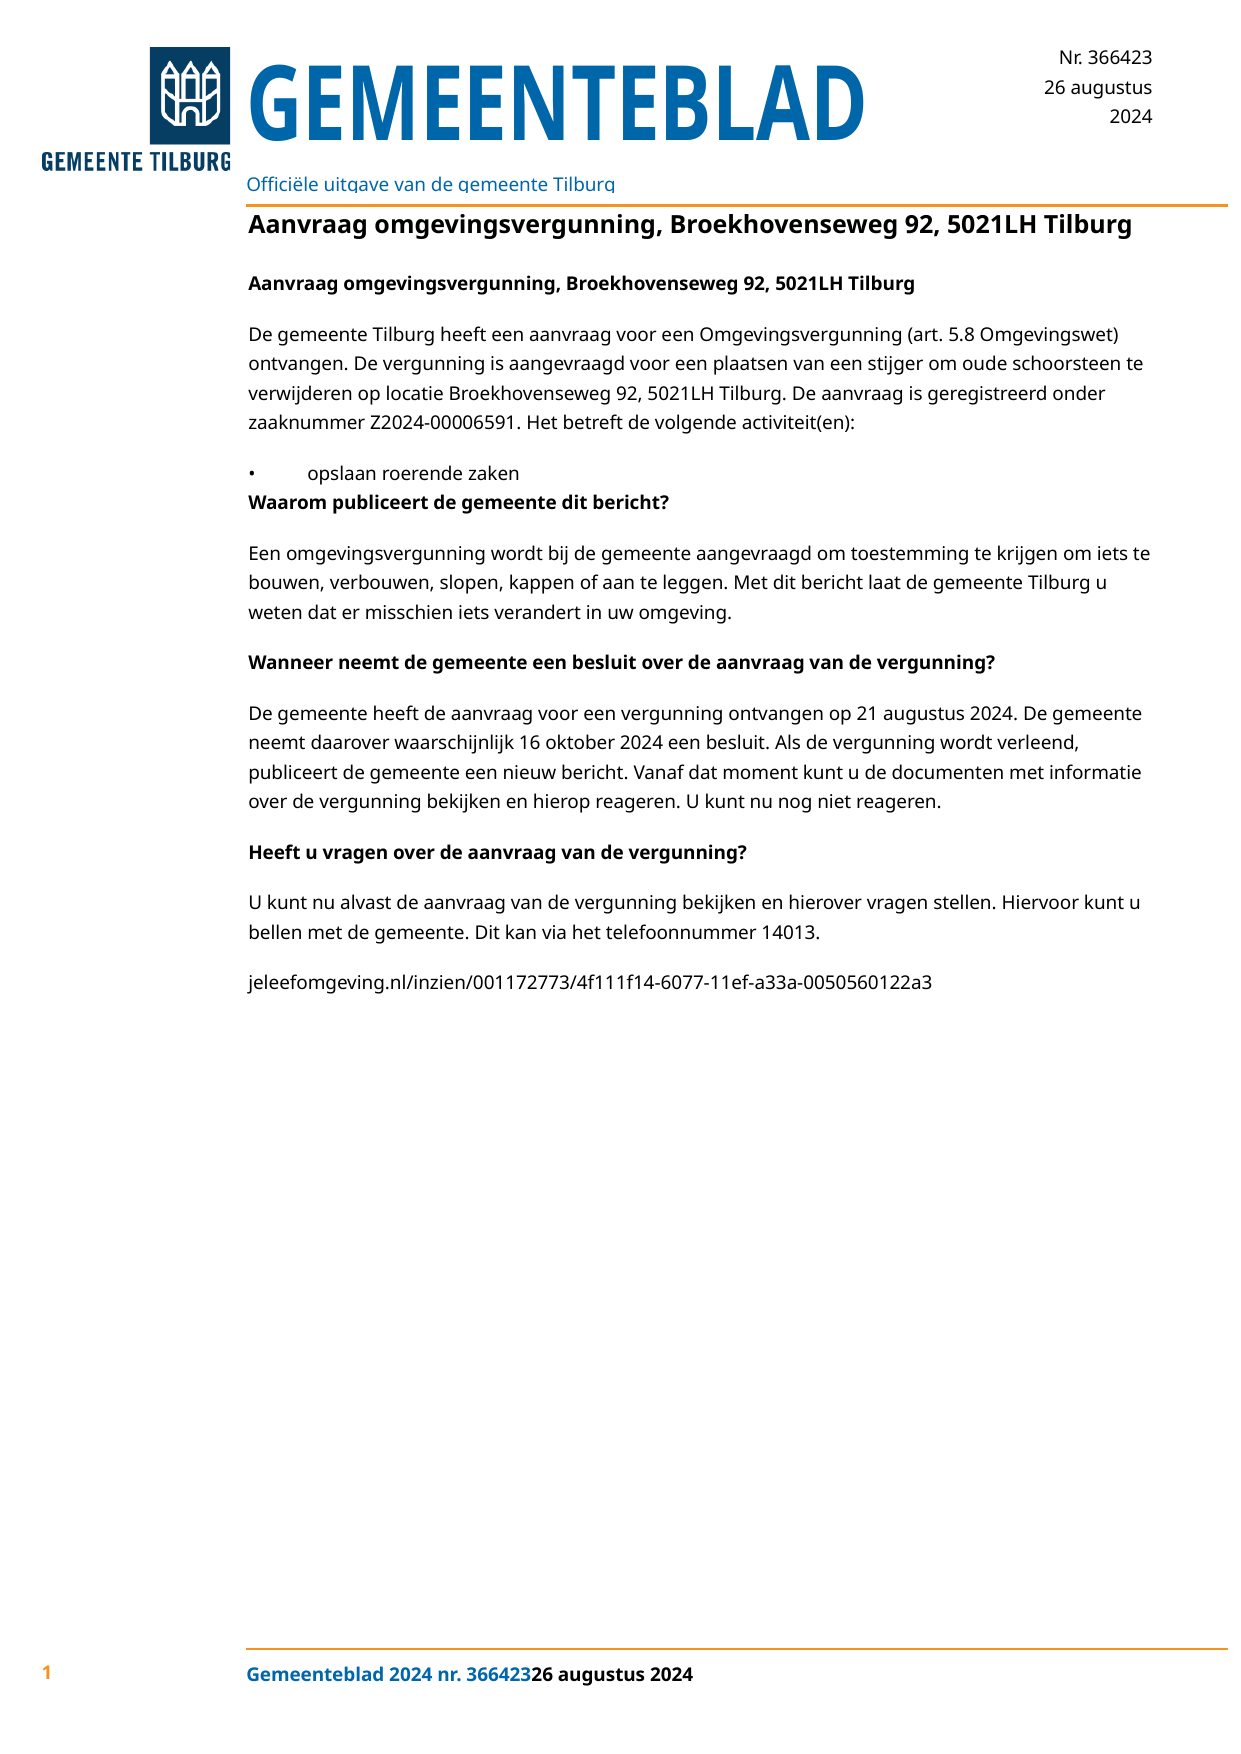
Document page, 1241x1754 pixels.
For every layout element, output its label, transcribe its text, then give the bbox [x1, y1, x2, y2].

text jeleefomgeving.nl/inzien/001172773/4f111f14-6077-11ef-a33a-0050560122a3 [248, 969, 1152, 995]
text Heeft u vragen over de aanvraag van de vergunning? [248, 839, 1152, 865]
text Wanneer neemt de gemeente een besluit over de aanvraag van de vergunning? [248, 649, 1152, 675]
picture [41, 47, 231, 172]
text De gemeente heeft de aanvraag voor een vergunning ontvangen op 21 augustus 2024. De gemeente neemt daarover waarschijnlijk 16 oktober 2024 een besluit. Als de vergunning wordt verleend, publiceert de gemeente een nieuw bericht. Vanaf dat moment kunt u de documenten met informatie over de vergunning bekijken en hierop reageren. U kunt nu nog niet reageren. [248, 700, 1152, 814]
text De gemeente Tilburg heeft een aanvraag voor een Omgevingsvergunning (art. 5.8 Omgevingswet) ontvangen. De vergunning is aangevraagd voor een plaatsen van een stijger om oude schoorsteen te verwijderen op locatie Broekhovenseweg 92, 5021LH Tilburg. De aanvraag is geregistreerd onder zaaknummer Z2024-00006591. Het betreft de volgende activiteit(en): [248, 321, 1152, 435]
text Een omgevingsvergunning wordt bij de gemeente aangevraagd om toestemming te krijgen om iets te bouwen, verbouwen, slopen, kappen of aan te leggen. Met dit bericht laat de gemeente Tilburg u weten dat er misschien iets verandert in uw omgeving. [248, 540, 1152, 625]
text U kunt nu alvast de aanvraag van de vergunning bekijken en hierover vragen stellen. Hiervoor kunt u bellen met de gemeente. Dit kan via het telefoonnummer 14013. [248, 889, 1152, 945]
text Aanvraag omgevingsvergunning, Broekhovenseweg 92, 5021LH Tilburg [248, 207, 1152, 241]
list opslaan roerende zaken [248, 460, 1152, 486]
text Waarom publiceert de gemeente dit bericht? [248, 489, 1152, 515]
text Aanvraag omgevingsvergunning, Broekhovenseweg 92, 5021LH Tilburg [248, 270, 1152, 296]
